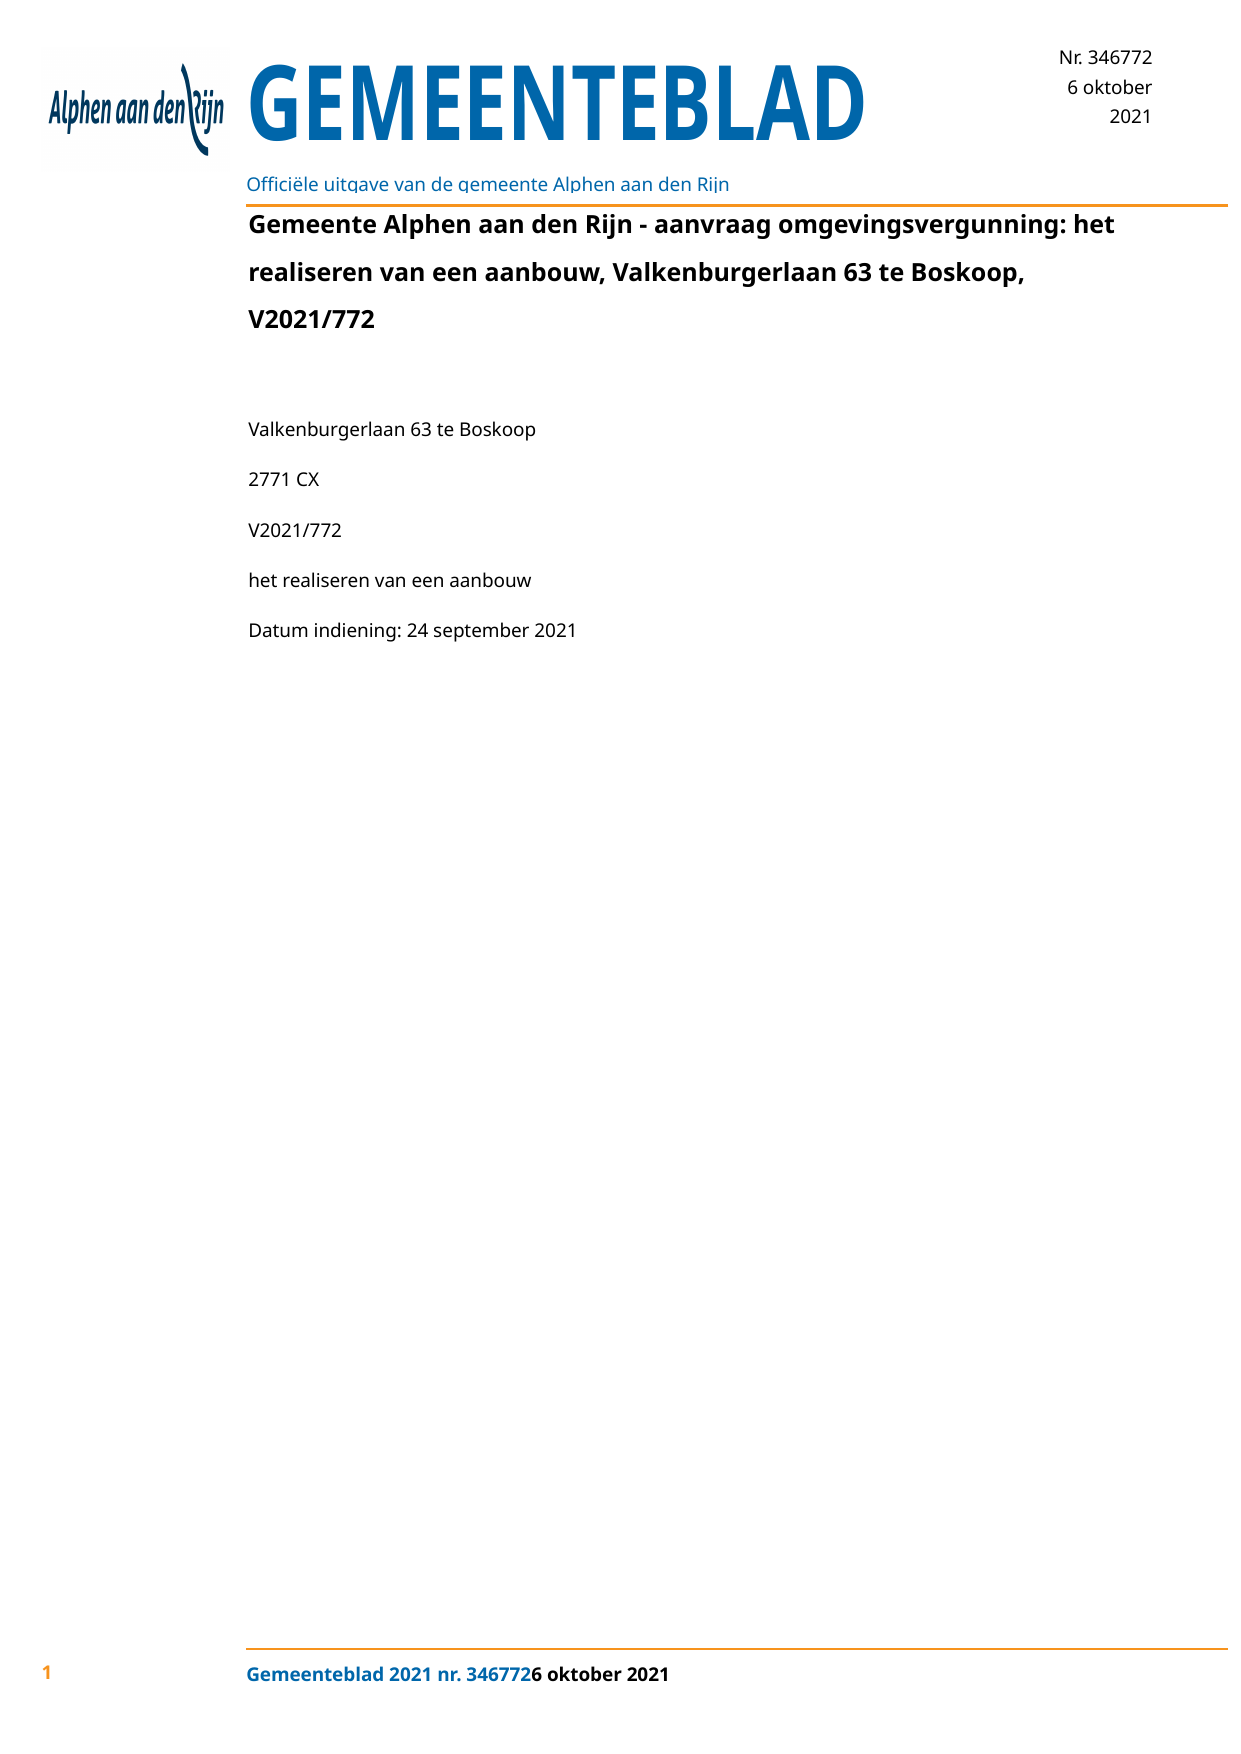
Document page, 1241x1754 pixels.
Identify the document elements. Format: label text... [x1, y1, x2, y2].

text Valkenburgerlaan 63 te Boskoop [248, 416, 1152, 442]
text 2771 CX [248, 466, 1152, 492]
text V2021/772 [248, 517, 1152, 542]
text Gemeente Alphen aan den Rijn - aanvraag omgevingsvergunning: het realiseren van een aanbouw, Valkenburgerlaan 63 te Boskoop, V2021/772 [248, 207, 1152, 336]
text Datum indiening: 24 september 2021 [248, 618, 1152, 643]
picture [41, 47, 231, 172]
text het realiseren van een aanbouw [248, 567, 1152, 593]
